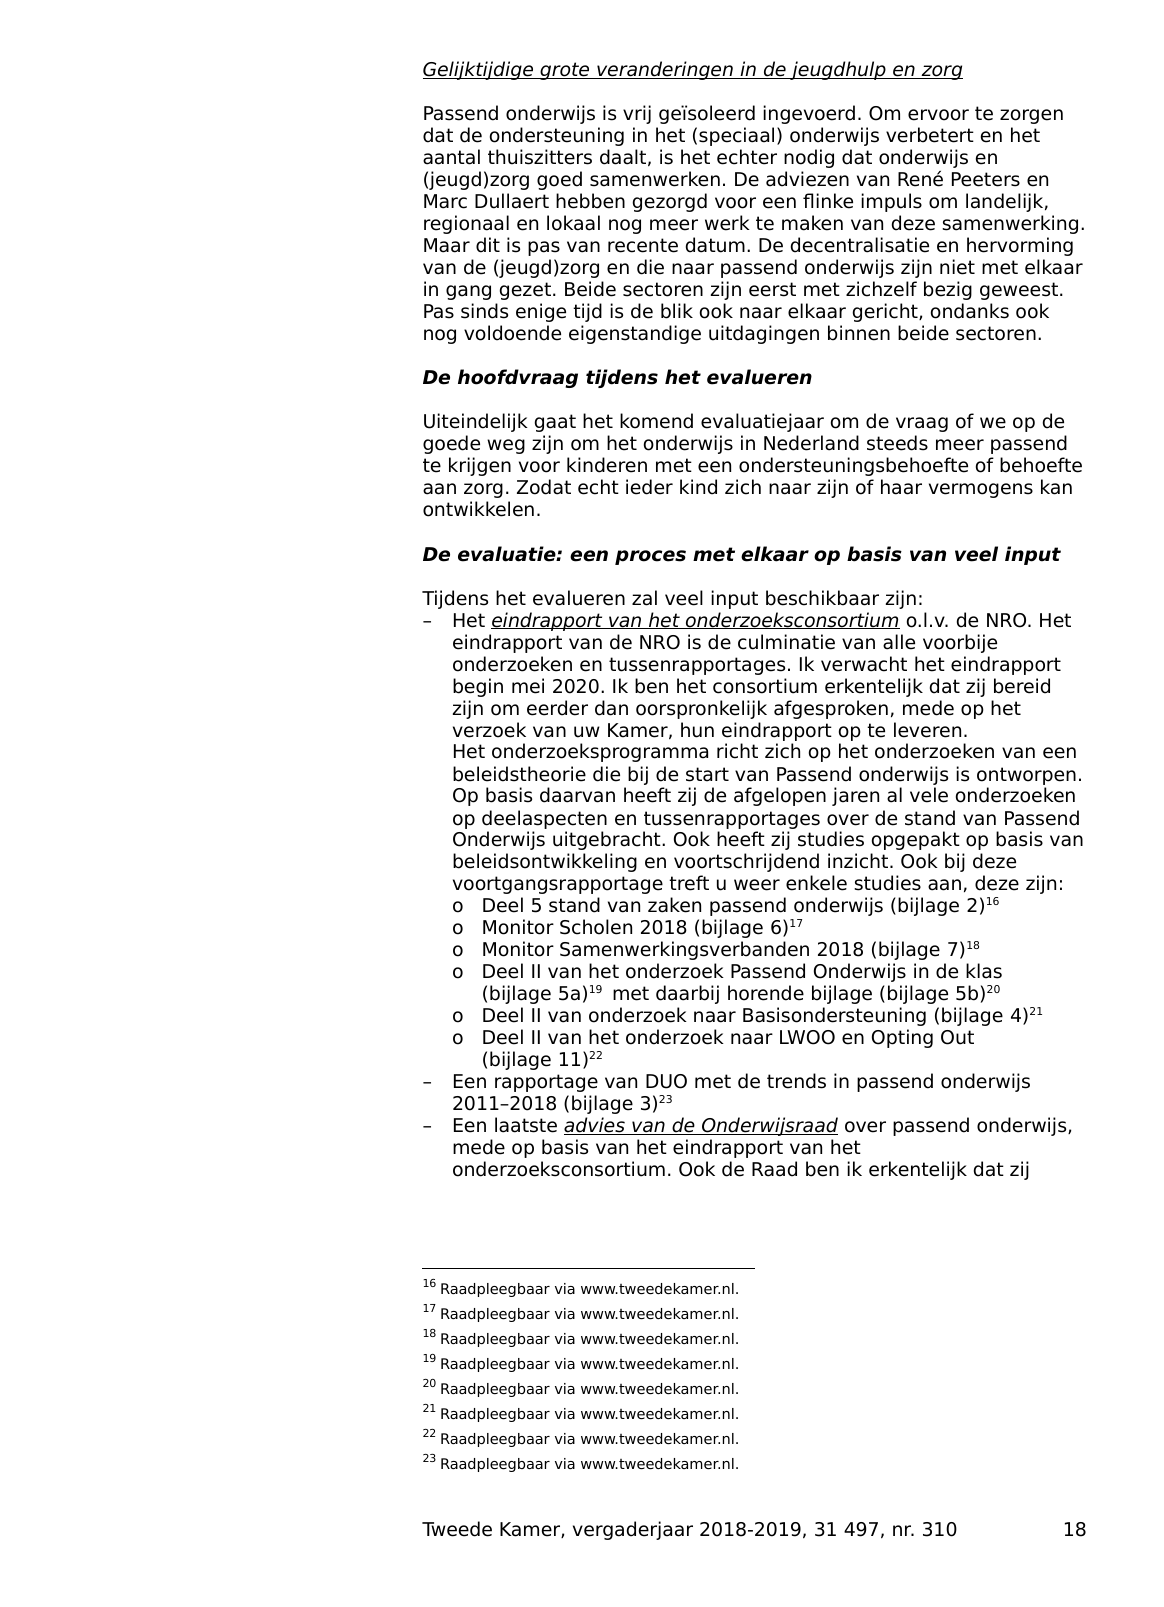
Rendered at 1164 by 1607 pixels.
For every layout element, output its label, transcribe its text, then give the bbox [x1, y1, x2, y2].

text Raadpleegbaar via www.tweedekamer.nl. [422, 1427, 1087, 1449]
subtitle De hoofdvraag tijdens het evalueren [422, 367, 1087, 389]
text o Deel II van onderzoek naar Basisondersteuning (bijlage 4) [452, 1005, 1087, 1027]
text Raadpleegbaar via www.tweedekamer.nl. [422, 1452, 1087, 1474]
text Passend onderwijs is vrij geïsoleerd ingevoerd. Om ervoor te zorgen dat de ondersteuning in het (speciaal) onderwijs verbetert en het aantal thuiszitters daalt, is het echter nodig dat onderwijs en (jeugd)zorg goed samenwerken. De adviezen van René Peeters en Marc Dullaert hebben gezorgd voor een flinke impuls om landelijk, regionaal en lokaal nog meer werk te maken van deze samenwerking. Maar dit is pas van recente datum. De decentralisatie en hervorming van de (jeugd)zorg en die naar passend onderwijs zijn niet met elkaar in gang gezet. Beide sectoren zijn eerst met zichzelf bezig geweest. Pas sinds enige tijd is de blik ook naar elkaar gericht, ondanks ook nog voldoende eigenstandige uitdagingen binnen beide sectoren. [422, 103, 1087, 345]
text o Deel II van het onderzoek naar LWOO en Opting Out (bijlage 11) [452, 1027, 1087, 1071]
text Raadpleegbaar via www.tweedekamer.nl. [422, 1327, 1087, 1349]
subtitle De evaluatie: een proces met elkaar op basis van veel input [422, 543, 1087, 565]
text o Deel 5 stand van zaken passend onderwijs (bijlage 2) [452, 895, 1087, 917]
text Uiteindelijk gaat het komend evaluatiejaar om de vraag of we op de goede weg zijn om het onderwijs in Nederland steeds meer passend te krijgen voor kinderen met een ondersteuningsbehoefte of behoefte aan zorg. Zodat echt ieder kind zich naar zijn of haar vermogens kan ontwikkelen. [422, 411, 1087, 521]
subtitle Gelijktijdige grote veranderingen in de jeugdhulp en zorg [422, 59, 1087, 81]
text – Een laatste advies van de Onderwijsraad over passend onderwijs, mede op basis van het eindrapport van het onderzoeksconsortium. Ook de Raad ben ik erkentelijk dat zij [422, 1115, 1087, 1181]
text Het onderzoeksprogramma richt zich op het onderzoeken van een beleidstheorie die bij de start van Passend onderwijs is ontworpen. Op basis daarvan heeft zij de afgelopen jaren al vele onderzoeken op deelaspecten en tussenrapportages over de stand van Passend Onderwijs uitgebracht. Ook heeft zij studies opgepakt op basis van beleidsontwikkeling en voortschrijdend inzicht. Ook bij deze voortgangsrapportage treft u weer enkele studies aan, deze zijn: [452, 741, 1087, 895]
text – Het eindrapport van het onderzoeksconsortium o.l.v. de NRO. Het eindrapport van de NRO is de culminatie van alle voorbije onderzoeken en tussenrapportages. Ik verwacht het eindrapport begin mei 2020. Ik ben het consortium erkentelijk dat zij bereid zijn om eerder dan oorspronkelijk afgesproken, mede op het verzoek van uw Kamer, hun eindrapport op te leveren. [422, 609, 1087, 741]
text Raadpleegbaar via www.tweedekamer.nl. [422, 1402, 1087, 1424]
text o Monitor Scholen 2018 (bijlage 6) [452, 917, 1087, 939]
text o Deel II van het onderzoek Passend Onderwijs in de klas (bijlage 5a) met daarbij horende bijlage (bijlage 5b) [452, 961, 1087, 1005]
text Tijdens het evalueren zal veel input beschikbaar zijn: [422, 588, 1087, 609]
text Raadpleegbaar via www.tweedekamer.nl. [422, 1302, 1087, 1324]
text Raadpleegbaar via www.tweedekamer.nl. [422, 1277, 1087, 1299]
text Raadpleegbaar via www.tweedekamer.nl. [422, 1352, 1087, 1374]
text – Een rapportage van DUO met de trends in passend onderwijs 2011–2018 (bijlage 3) [422, 1071, 1087, 1115]
text o Monitor Samenwerkingsverbanden 2018 (bijlage 7) [452, 939, 1087, 961]
text Raadpleegbaar via www.tweedekamer.nl. [422, 1377, 1087, 1399]
